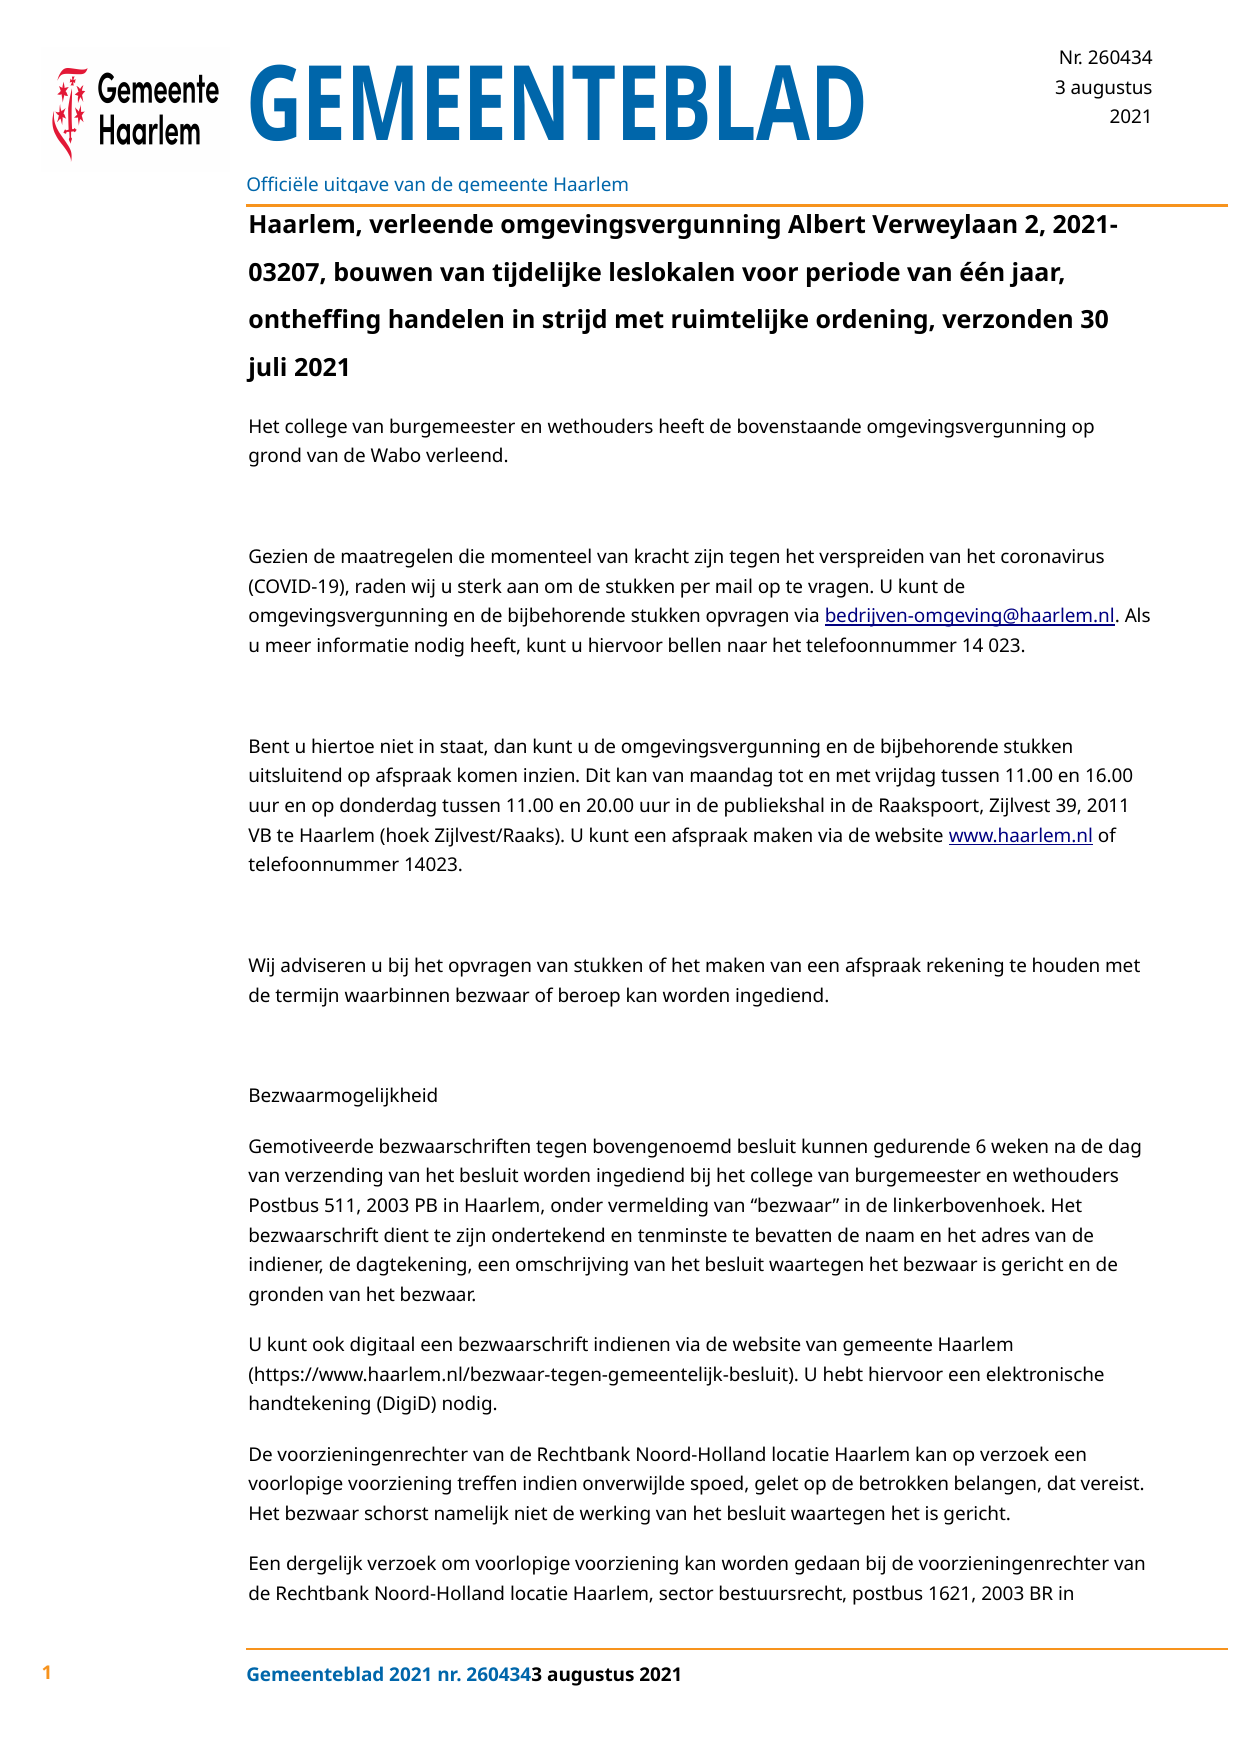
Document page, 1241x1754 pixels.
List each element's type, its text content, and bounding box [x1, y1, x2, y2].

text Een dergelijk verzoek om voorlopige voorziening kan worden gedaan bij de voorzieningenrechter van de Rechtbank Noord-Holland locatie Haarlem, sector bestuursrecht, postbus 1621, 2003 BR in [248, 1551, 1152, 1606]
text Het college van burgemeester en wethouders heeft de bovenstaande omgevingsvergunning op grond van de Wabo verleend. [248, 413, 1152, 468]
text Wij adviseren u bij het opvragen van stukken of het maken van een afspraak rekening te houden met de termijn waarbinnen bezwaar of beroep kan worden ingediend. [248, 952, 1152, 1008]
text Bent u hiertoe niet in staat, dan kunt u de omgevingsvergunning en de bijbehorende stukken uitsluitend op afspraak komen inzien. Dit kan van maandag tot en met vrijdag tussen 11.00 en 16.00 uur en op donderdag tussen 11.00 en 20.00 uur in de publiekshal in de Raakspoort, Zijlvest 39, 2011 VB te Haarlem (hoek Zijlvest/Raaks). U kunt een afspraak maken via de website www.haarlem.nl of telefoonnummer 14023. [248, 733, 1152, 877]
text Gezien de maatregelen die momenteel van kracht zijn tegen het verspreiden van het coronavirus (COVID-19), raden wij u sterk aan om de stukken per mail op te vragen. U kunt de omgevingsvergunning en de bijbehorende stukken opvragen via bedrijven-omgeving@haarlem.nl. Als u meer informatie nodig heeft, kunt u hiervoor bellen naar het telefoonnummer 14 023. [248, 543, 1152, 658]
text Gemotiveerde bezwaarschriften tegen bovengenoemd besluit kunnen gedurende 6 weken na de dag van verzending van het besluit worden ingediend bij het college van burgemeester en wethouders Postbus 511, 2003 PB in Haarlem, onder vermelding van “bezwaar” in de linkerbovenhoek. Het bezwaarschrift dient te zijn ondertekend en tenminste te bevatten de naam en het adres van de indiener, de dagtekening, een omschrijving van het besluit waartegen het bezwaar is gericht en de gronden van het bezwaar. [248, 1133, 1152, 1307]
text De voorzieningenrechter van de Rechtbank Noord-Holland locatie Haarlem kan op verzoek een voorlopige voorziening treffen indien onverwijlde spoed, gelet op de betrokken belangen, dat vereist. Het bezwaar schorst namelijk niet de werking van het besluit waartegen het is gericht. [248, 1441, 1152, 1526]
picture [41, 47, 231, 172]
text U kunt ook digitaal een bezwaarschrift indienen via de website van gemeente Haarlem (https://www.haarlem.nl/bezwaar-tegen-gemeentelijk-besluit). U hebt hiervoor een elektronische handtekening (DigiD) nodig. [248, 1331, 1152, 1416]
text Bezwaarmogelijkheid [248, 1083, 1152, 1108]
text Haarlem, verleende omgevingsvergunning Albert Verweylaan 2, 2021-03207, bouwen van tijdelijke leslokalen voor periode van één jaar, ontheffing handelen in strijd met ruimtelijke ordening, verzonden 30 juli 2021 [248, 207, 1152, 384]
